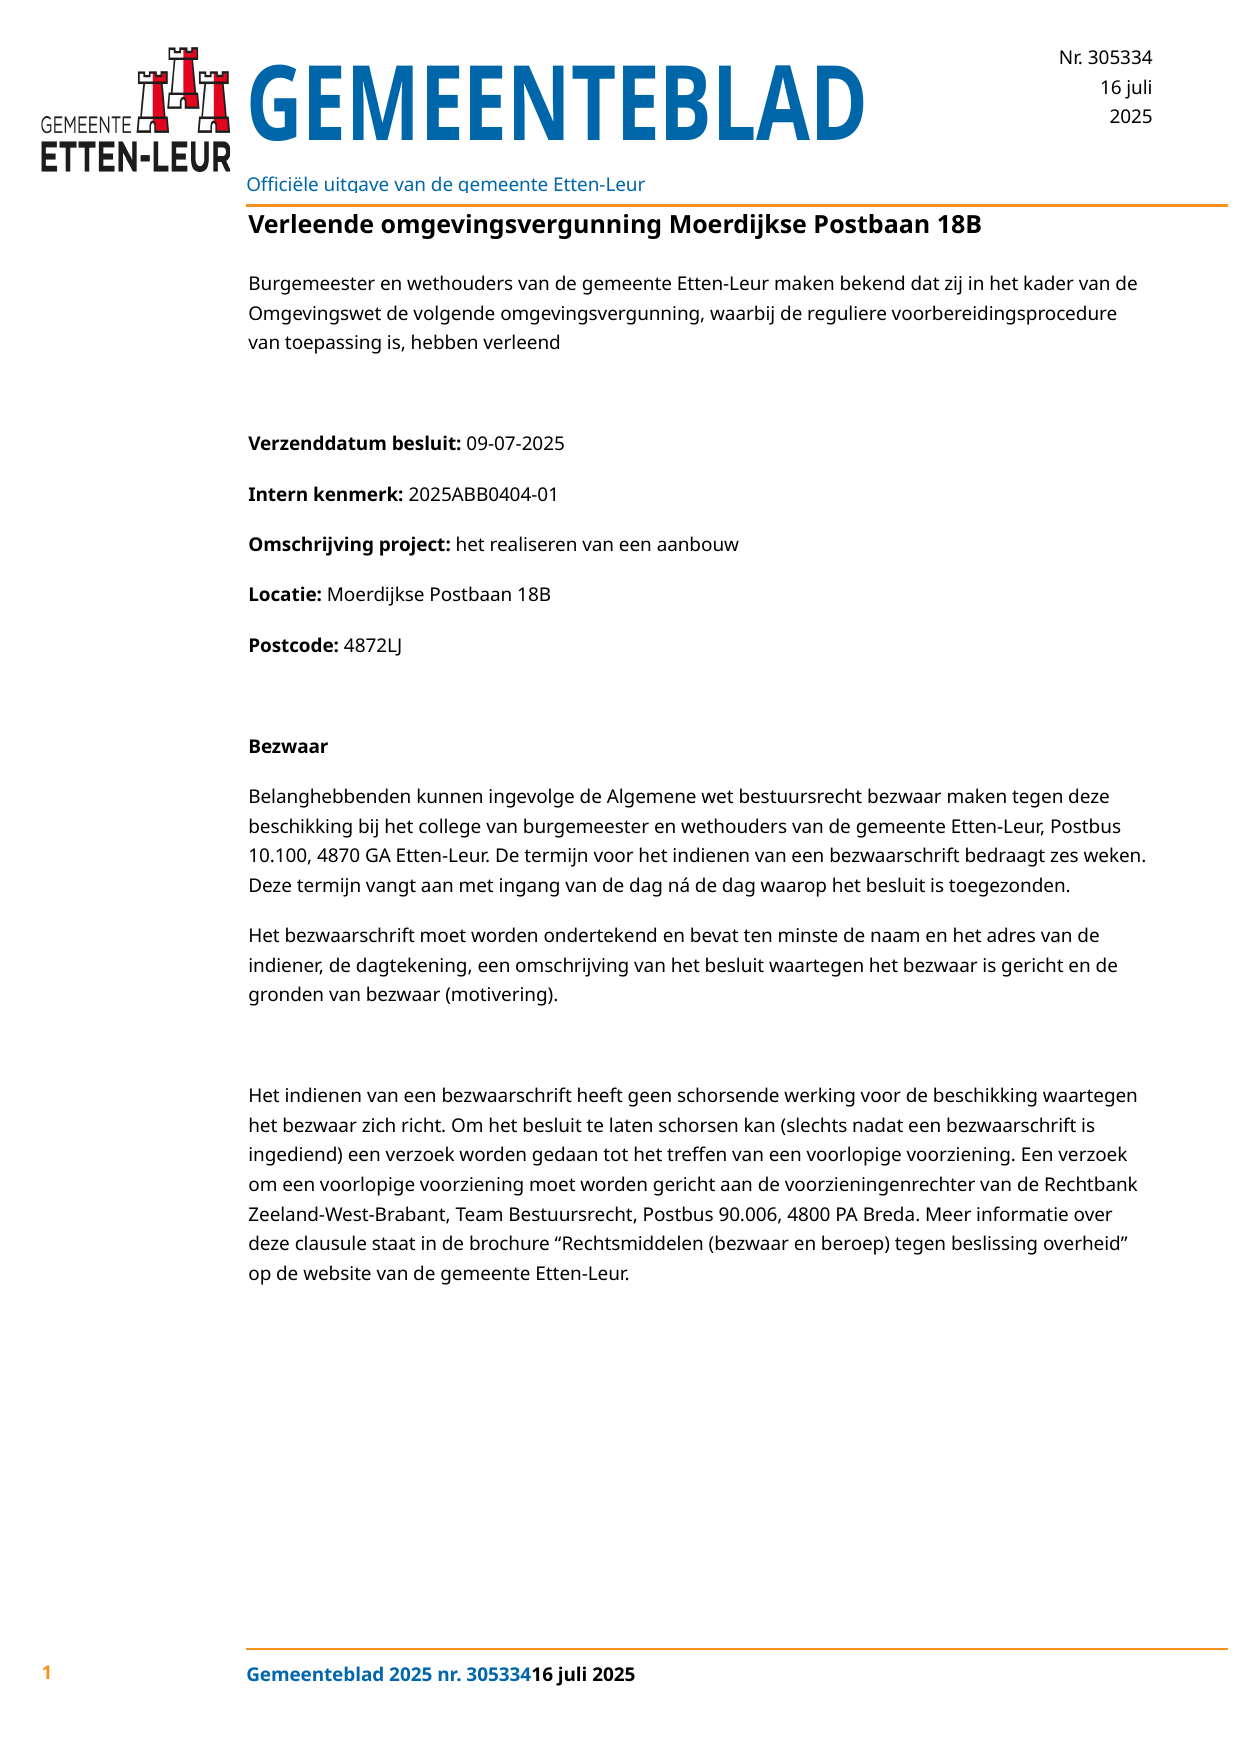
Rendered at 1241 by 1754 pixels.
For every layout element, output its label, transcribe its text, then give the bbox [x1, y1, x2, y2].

text Intern kenmerk: 2025ABB0404-01 [248, 481, 1152, 506]
text Verleende omgevingsvergunning Moerdijkse Postbaan 18B [248, 207, 1152, 241]
picture [41, 47, 231, 172]
text Bezwaar [248, 733, 1152, 758]
text Burgemeester en wethouders van de gemeente Etten-Leur maken bekend dat zij in het kader van de Omgevingswet de volgende omgevingsvergunning, waarbij de reguliere voorbereidingsprocedure van toepassing is, hebben verleend [248, 270, 1152, 355]
text Het indienen van een bezwaarschrift heeft geen schorsende werking voor de beschikking waartegen het bezwaar zich richt. Om het besluit te laten schorsen kan (slechts nadat een bezwaarschrift is ingediend) een verzoek worden gedaan tot het treffen van een voorlopige voorziening. Een verzoek om een voorlopige voorziening moet worden gericht aan de voorzieningenrechter van de Rechtbank Zeeland-West-Brabant, Team Bestuursrecht, Postbus 90.006, 4800 PA Breda. Meer informatie over deze clausule staat in de brochure “Rechtsmiddelen (bezwaar en beroep) tegen beslissing overheid” op de website van de gemeente Etten-Leur. [248, 1082, 1152, 1286]
text Postcode: 4872LJ [248, 632, 1152, 658]
text Het bezwaarschrift moet worden ondertekend en bevat ten minste de naam en het adres van de indiener, de dagtekening, een omschrijving van het besluit waartegen het bezwaar is gericht en de gronden van bezwaar (motivering). [248, 922, 1152, 1007]
text Verzenddatum besluit: 09-07-2025 [248, 430, 1152, 456]
text Locatie: Moerdijkse Postbaan 18B [248, 582, 1152, 607]
text Omschrijving project: het realiseren van een aanbouw [248, 531, 1152, 557]
text Belanghebbenden kunnen ingevolge de Algemene wet bestuursrecht bezwaar maken tegen deze beschikking bij het college van burgemeester en wethouders van de gemeente Etten-Leur, Postbus 10.100, 4870 GA Etten-Leur. De termijn voor het indienen van een bezwaarschrift bedraagt zes weken. Deze termijn vangt aan met ingang van de dag ná de dag waarop het besluit is toegezonden. [248, 783, 1152, 898]
